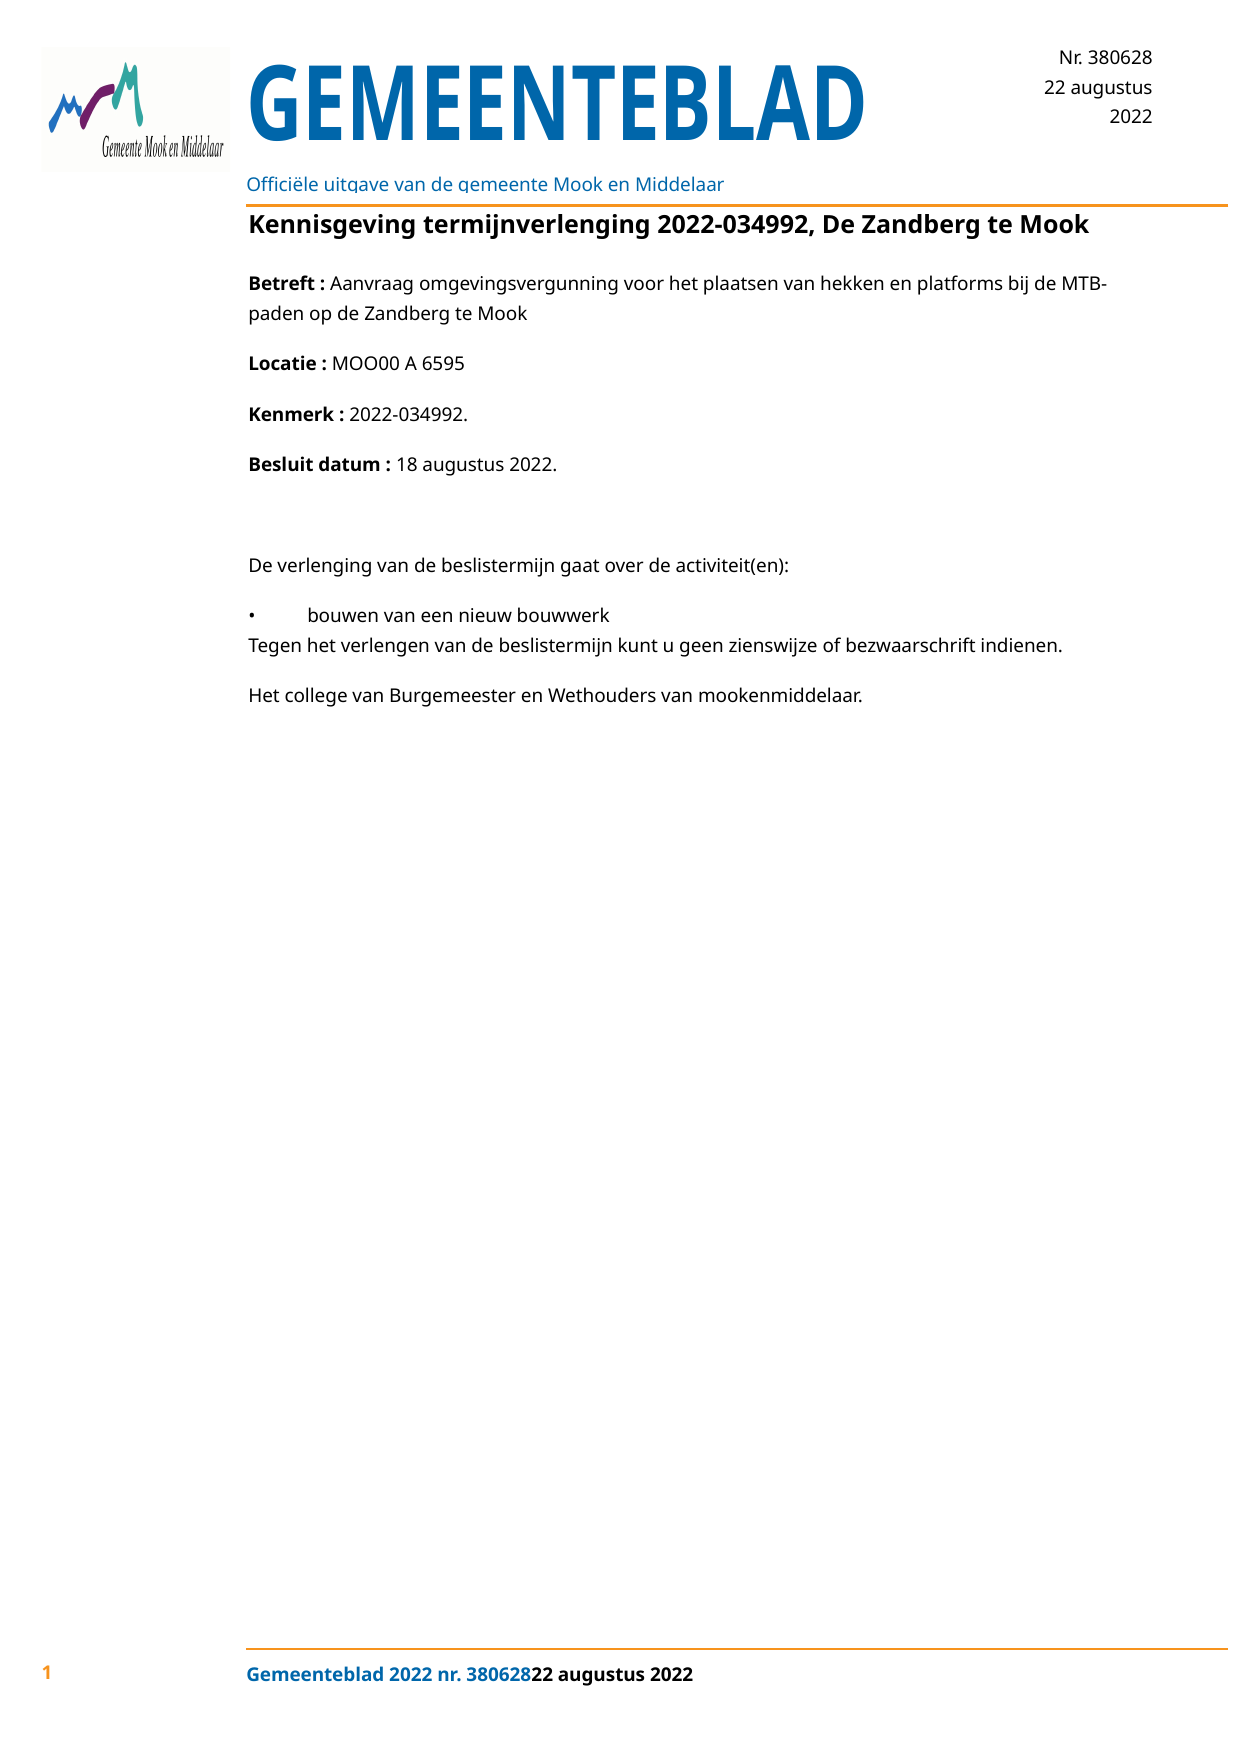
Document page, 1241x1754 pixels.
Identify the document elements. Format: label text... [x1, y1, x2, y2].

text Betreft : Aanvraag omgevingsvergunning voor het plaatsen van hekken en platforms bij de MTB-paden op de Zandberg te Mook [248, 270, 1152, 326]
text Het college van Burgemeester en Wethouders van mookenmiddelaar. [248, 682, 1152, 708]
text Tegen het verlengen van de beslistermijn kunt u geen zienswijze of bezwaarschrift indienen. [248, 632, 1152, 658]
picture [41, 47, 231, 172]
text Locatie : MOO00 A 6595 [248, 350, 1152, 376]
text Besluit datum : 18 augustus 2022. [248, 451, 1152, 477]
list bouwen van een nieuw bouwwerk [248, 602, 1152, 628]
text Kenmerk : 2022-034992. [248, 401, 1152, 426]
text De verlenging van de beslistermijn gaat over de activiteit(en): [248, 552, 1152, 578]
text Kennisgeving termijnverlenging 2022-034992, De Zandberg te Mook [248, 207, 1152, 241]
